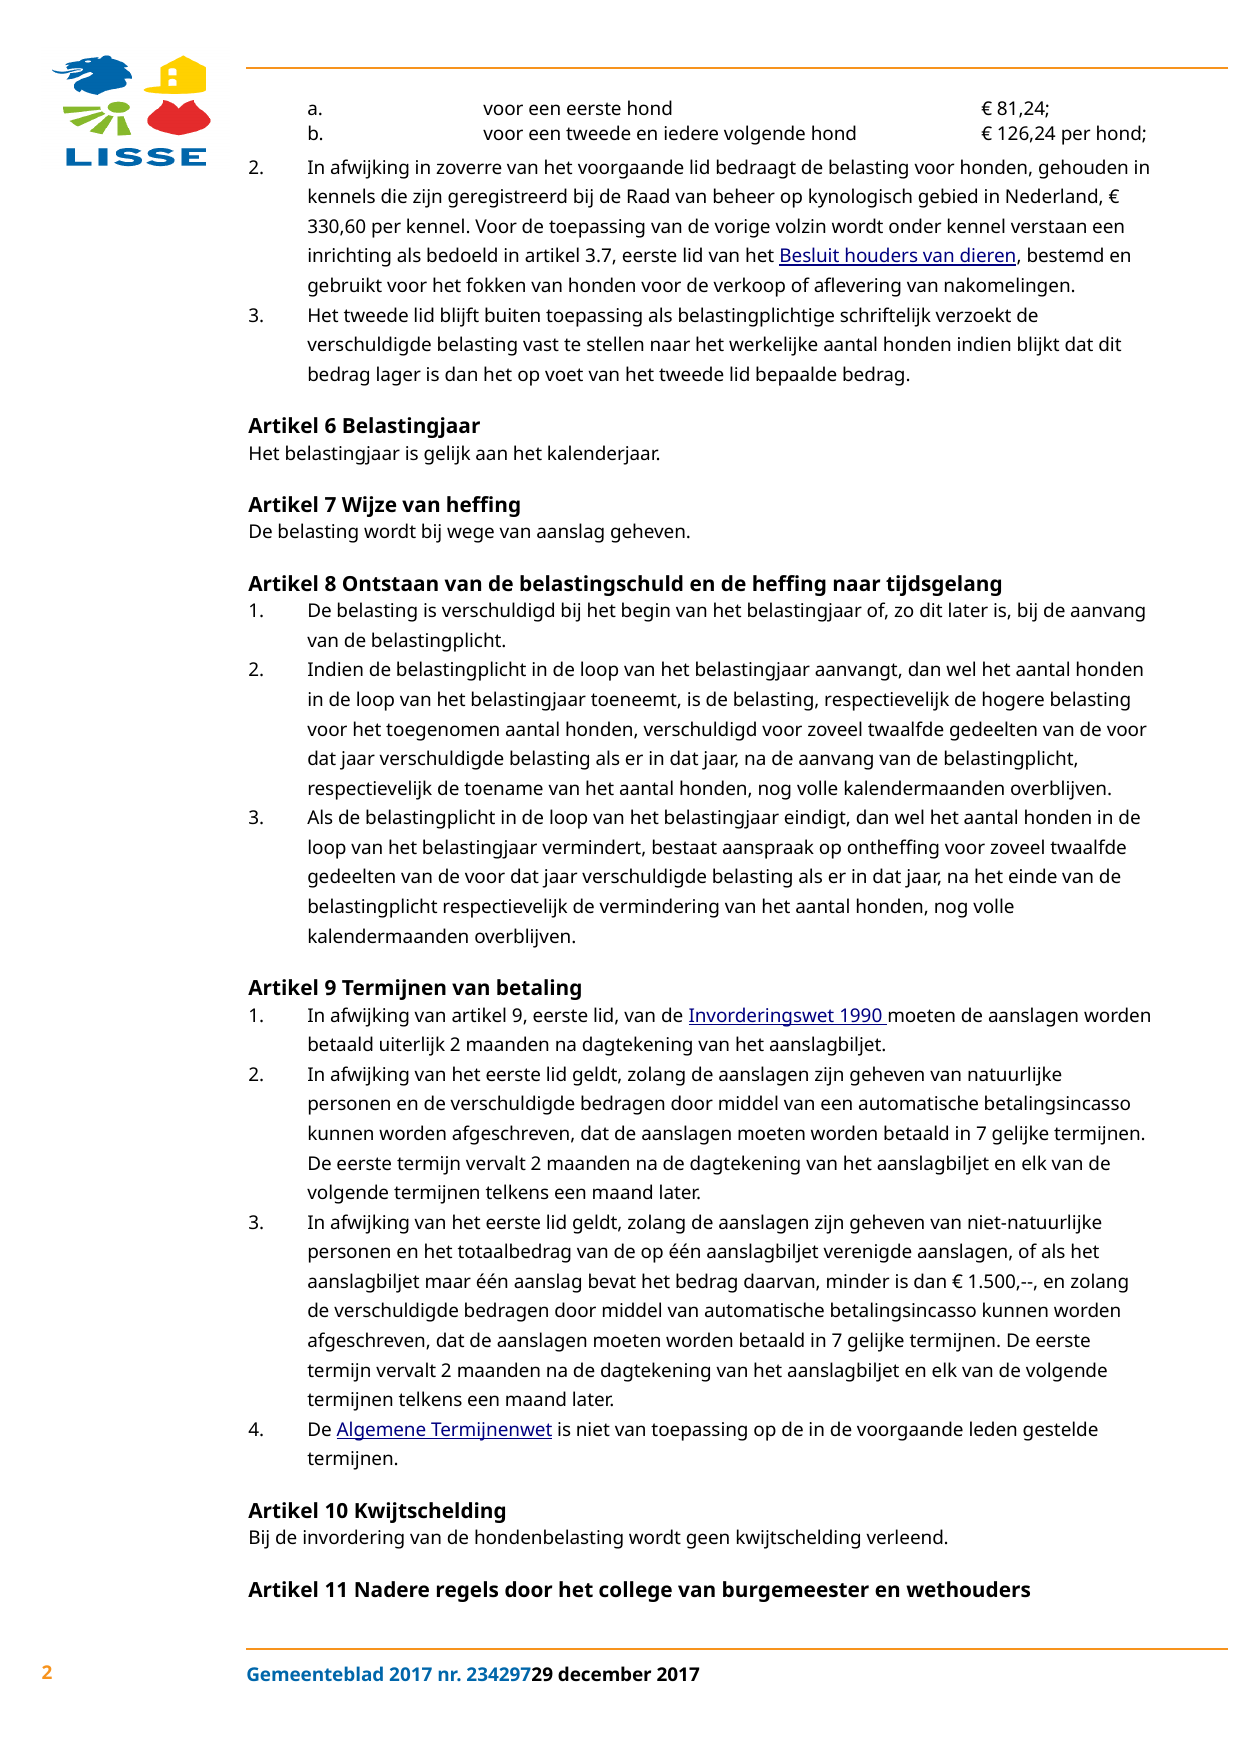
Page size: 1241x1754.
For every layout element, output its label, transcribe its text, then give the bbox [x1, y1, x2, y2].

text Bij de invordering van de hondenbelasting wordt geen kwijtschelding verleend. [248, 1524, 1152, 1550]
list Indien de belastingplicht in de loop van het belastingjaar aanvangt, dan wel het aantal honden in de loop van het belastingjaar toeneemt, is de belasting, respectievelijk de hogere belasting voor het toegenomen aantal honden, verschuldigd voor zoveel twaalfde gedeelten van de voor dat jaar verschuldigde belasting als er in dat jaar, na de aanvang van de belastingplicht, respectievelijk de toename van het aantal honden, nog volle kalendermaanden overblijven. [248, 657, 1152, 801]
list De Algemene Termijnenwet is niet van toepassing op de in de voorgaande leden gestelde termijnen. [248, 1416, 1152, 1471]
text Artikel 6 Belastingjaar [248, 411, 1152, 440]
table_header voor een eerste hond [483, 95, 981, 121]
text Artikel 11 Nadere regels door het college van burgemeester en wethouders [248, 1575, 1152, 1603]
list In afwijking van artikel 9, eerste lid, van de Invorderingswet 1990 moeten de aanslagen worden betaald uiterlijk 2 maanden na dagtekening van het aanslagbiljet. [248, 1002, 1152, 1057]
text Het belastingjaar is gelijk aan het kalenderjaar. [248, 440, 1152, 466]
list In afwijking van het eerste lid geldt, zolang de aanslagen zijn geheven van niet-natuurlijke personen en het totaalbedrag van de op één aanslagbiljet verenigde aanslagen, of als het aanslagbiljet maar één aanslag bevat het bedrag daarvan, minder is dan € 1.500,--, en zolang de verschuldigde bedragen door middel van automatische betalingsincasso kunnen worden afgeschreven, dat de aanslagen moeten worden betaald in 7 gelijke termijnen. De eerste termijn vervalt 2 maanden na de dagtekening van het aanslagbiljet en elk van de volgende termijnen telkens een maand later. [248, 1209, 1152, 1412]
table_cell b. [307, 121, 483, 146]
text Artikel 7 Wijze van heffing [248, 490, 1152, 519]
list Het tweede lid blijft buiten toepassing als belastingplichtige schriftelijk verzoekt de verschuldigde belasting vast te stellen naar het werkelijke aantal honden indien blijkt dat dit bedrag lager is dan het op voet van het tweede lid bepaalde bedrag. [248, 302, 1152, 387]
list In afwijking in zoverre van het voorgaande lid bedraagt de belasting voor honden, gehouden in kennels die zijn geregistreerd bij de Raad van beheer op kynologisch gebied in Nederland, € 330,60 per kennel. Voor de toepassing van de vorige volzin wordt onder kennel verstaan een inrichting als bedoeld in artikel 3.7, eerste lid van het Besluit houders van dieren, bestemd en gebruikt voor het fokken van honden voor de verkoop of aflevering van nakomelingen. [248, 154, 1152, 298]
table_header € 81,24; [981, 95, 1211, 121]
text De belasting wordt bij wege van aanslag geheven. [248, 519, 1152, 544]
table_header a. [307, 95, 483, 121]
picture [41, 47, 231, 172]
table_cell voor een tweede en iedere volgende hond [483, 121, 981, 146]
table_cell € 126,24 per hond; [981, 121, 1211, 146]
text Artikel 9 Termijnen van betaling [248, 973, 1152, 1002]
list In afwijking van het eerste lid geldt, zolang de aanslagen zijn geheven van natuurlijke personen en de verschuldigde bedragen door middel van een automatische betalingsincasso kunnen worden afgeschreven, dat de aanslagen moeten worden betaald in 7 gelijke termijnen. De eerste termijn vervalt 2 maanden na de dagtekening van het aanslagbiljet en elk van de volgende termijnen telkens een maand later. [248, 1061, 1152, 1205]
list Als de belastingplicht in de loop van het belastingjaar eindigt, dan wel het aantal honden in de loop van het belastingjaar vermindert, bestaat aanspraak op ontheffing voor zoveel twaalfde gedeelten van de voor dat jaar verschuldigde belasting als er in dat jaar, na het einde van de belastingplicht respectievelijk de vermindering van het aantal honden, nog volle kalendermaanden overblijven. [248, 804, 1152, 949]
text Artikel 10 Kwijtschelding [248, 1496, 1152, 1524]
list De belasting is verschuldigd bij het begin van het belastingjaar of, zo dit later is, bij de aanvang van de belastingplicht. [248, 597, 1152, 653]
text Artikel 8 Ontstaan van de belastingschuld en de heffing naar tijdsgelang [248, 569, 1152, 597]
